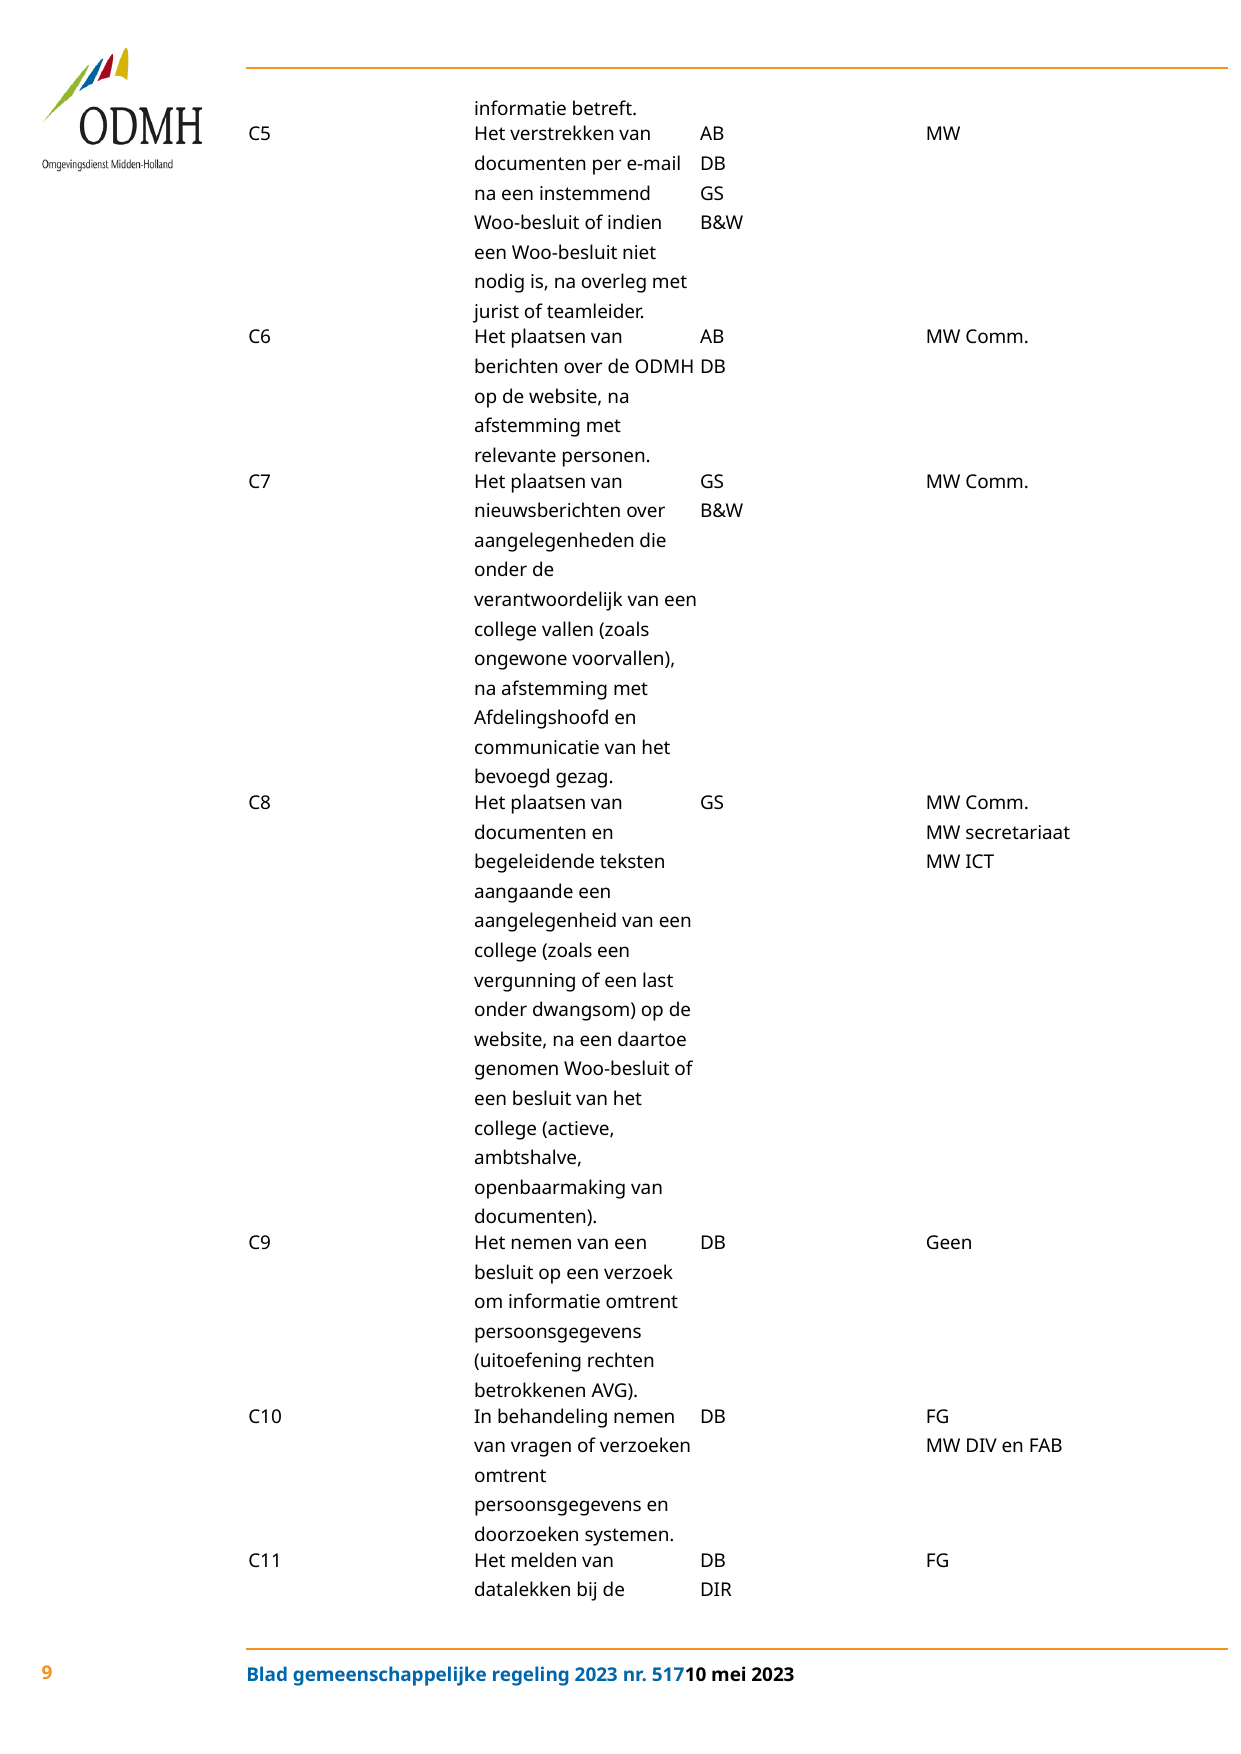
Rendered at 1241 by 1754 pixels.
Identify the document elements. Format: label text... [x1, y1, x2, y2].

table_cell DB DIR [700, 1547, 926, 1602]
table_cell C5 [248, 121, 474, 324]
table_cell AB DB [700, 324, 926, 468]
table_cell In behandeling nemen van vragen of verzoeken omtrent persoonsgegevens en doorzoeken systemen. [474, 1403, 700, 1547]
table_cell DB [700, 1229, 926, 1403]
table_cell MW Comm. [926, 324, 1152, 468]
table_cell Het plaatsen van nieuwsberichten over aangelegenheden die onder de verantwoordelijk van een college vallen (zoals ongewone voorvallen), na afstemming met Afdelingshoofd en communicatie van het bevoegd gezag. [474, 468, 700, 789]
table_cell C6 [248, 324, 474, 468]
table_cell [926, 95, 1152, 121]
table_cell GS [700, 789, 926, 1229]
table_cell informatie betreft. [474, 95, 700, 121]
table_cell C9 [248, 1229, 474, 1403]
table_cell FG [926, 1547, 1152, 1602]
table_cell MW Comm. MW secretariaat MW ICT [926, 789, 1152, 1229]
table_cell FG MW DIV en FAB [926, 1403, 1152, 1547]
table_cell Het plaatsen van berichten over de ODMH op de website, na afstemming met relevante personen. [474, 324, 700, 468]
table_cell Het plaatsen van documenten en begeleidende teksten aangaande een aangelegenheid van een college (zoals een vergunning of een last onder dwangsom) op de website, na een daartoe genomen Woo-besluit of een besluit van het college (actieve, ambtshalve, openbaarmaking van documenten). [474, 789, 700, 1229]
table_cell MW [926, 121, 1152, 324]
table_cell - [700, 95, 926, 121]
table_cell [248, 95, 474, 121]
table_cell Het melden van datalekken bij de [474, 1547, 700, 1602]
table_cell C11 [248, 1547, 474, 1602]
table_cell Het verstrekken van documenten per e-mail na een instemmend Woo-besluit of indien een Woo-besluit niet nodig is, na overleg met jurist of teamleider. [474, 121, 700, 324]
table_cell GS B&W [700, 468, 926, 789]
table_cell MW Comm. [926, 468, 1152, 789]
table_cell C7 [248, 468, 474, 789]
table_cell AB DB GS B&W [700, 121, 926, 324]
table_cell Geen [926, 1229, 1152, 1403]
picture [41, 47, 231, 172]
table_cell C8 [248, 789, 474, 1229]
table_cell C10 [248, 1403, 474, 1547]
table_cell DB [700, 1403, 926, 1547]
table_cell Het nemen van een besluit op een verzoek om informatie omtrent persoonsgegevens (uitoefening rechten betrokkenen AVG). [474, 1229, 700, 1403]
